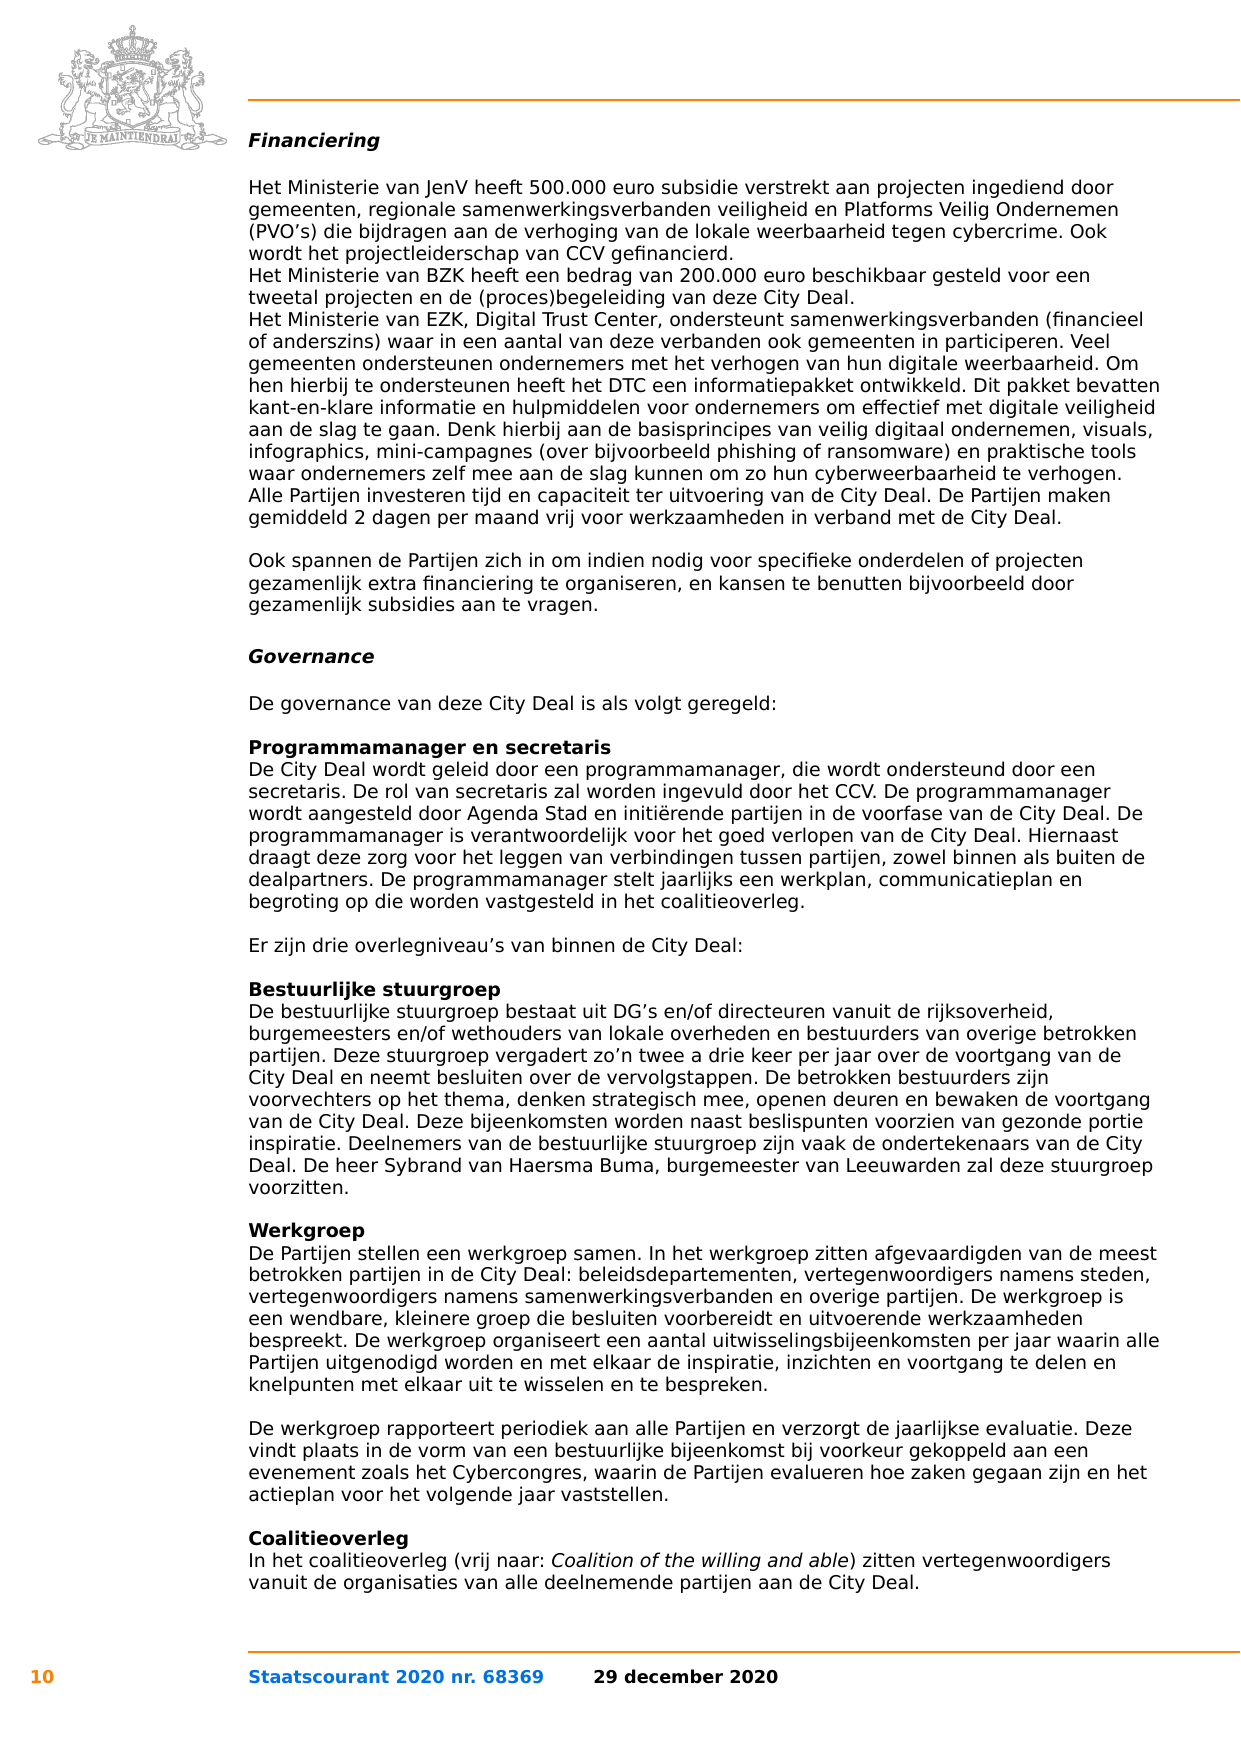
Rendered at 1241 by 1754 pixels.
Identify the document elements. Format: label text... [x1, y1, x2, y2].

text Bestuurlijke stuurgroep [248, 979, 1163, 1001]
text De governance van deze City Deal is als volgt geregeld: [248, 693, 1163, 715]
text De bestuurlijke stuurgroep bestaat uit DG’s en/of directeuren vanuit de rijksoverheid, burgemeesters en/of wethouders van lokale overheden en bestuurders van overige betrokken partijen. Deze stuurgroep vergadert zo’n twee a drie keer per jaar over de voortgang van de City Deal en neemt besluiten over de vervolgstappen. De betrokken bestuurders zijn voorvechters op het thema, denken strategisch mee, openen deuren en bewaken de voortgang van de City Deal. Deze bijeenkomsten worden naast beslispunten voorzien van gezonde portie inspiratie. Deelnemers van de bestuurlijke stuurgroep zijn vaak de ondertekenaars van de City Deal. De heer Sybrand van Haersma Buma, burgemeester van Leeuwarden zal deze stuurgroep voorzitten. [248, 1001, 1163, 1198]
text Alle Partijen investeren tijd en capaciteit ter uitvoering van de City Deal. De Partijen maken gemiddeld 2 dagen per maand vrij voor werkzaamheden in verband met de City Deal. [248, 484, 1163, 528]
text Ook spannen de Partijen zich in om indien nodig voor specifieke onderdelen of projecten gezamenlijk extra financiering te organiseren, en kansen te benutten bijvoorbeeld door gezamenlijk subsidies aan te vragen. [248, 550, 1163, 616]
text Programmamanager en secretaris [248, 737, 1163, 759]
text Het Ministerie van JenV heeft 500.000 euro subsidie verstrekt aan projecten ingediend door gemeenten, regionale samenwerkingsverbanden veiligheid en Platforms Veilig Ondernemen (PVO’s) die bijdragen aan de verhoging van de lokale weerbaarheid tegen cybercrime. Ook wordt het projectleiderschap van CCV gefinancierd. [248, 177, 1163, 265]
text De City Deal wordt geleid door een programmamanager, die wordt ondersteund door een secretaris. De rol van secretaris zal worden ingevuld door het CCV. De programmamanager wordt aangesteld door Agenda Stad en initiërende partijen in de voorfase van de City Deal. De programmamanager is verantwoordelijk voor het goed verlopen van de City Deal. Hiernaast draagt deze zorg voor het leggen van verbindingen tussen partijen, zowel binnen als buiten de dealpartners. De programmamanager stelt jaarlijks een werkplan, communicatieplan en begroting op die worden vastgesteld in het coalitieoverleg. [248, 759, 1163, 913]
text Het Ministerie van EZK, Digital Trust Center, ondersteunt samenwerkingsverbanden (financieel of anderszins) waar in een aantal van deze verbanden ook gemeenten in participeren. Veel gemeenten ondersteunen ondernemers met het verhogen van hun digitale weerbaarheid. Om hen hierbij te ondersteunen heeft het DTC een informatiepakket ontwikkeld. Dit pakket bevatten kant-en-klare informatie en hulpmiddelen voor ondernemers om effectief met digitale veiligheid aan de slag te gaan. Denk hierbij aan de basisprincipes van veilig digitaal ondernemen, visuals, infographics, mini-campagnes (over bijvoorbeeld phishing of ransomware) en praktische tools waar ondernemers zelf mee aan de slag kunnen om zo hun cyberweerbaarheid te verhogen. [248, 309, 1163, 484]
subtitle Governance [248, 646, 1163, 668]
text Er zijn drie overlegniveau’s van binnen de City Deal: [248, 935, 1163, 957]
text De werkgroep rapporteert periodiek aan alle Partijen en verzorgt de jaarlijkse evaluatie. Deze vindt plaats in de vorm van een bestuurlijke bijeenkomst bij voorkeur gekoppeld aan een evenement zoals het Cybercongres, waarin de Partijen evalueren hoe zaken gegaan zijn en het actieplan voor het volgende jaar vaststellen. [248, 1418, 1163, 1506]
text De Partijen stellen een werkgroep samen. In het werkgroep zitten afgevaardigden van de meest betrokken partijen in de City Deal: beleidsdepartementen, vertegenwoordigers namens steden, vertegenwoordigers namens samenwerkingsverbanden en overige partijen. De werkgroep is een wendbare, kleinere groep die besluiten voorbereidt en uitvoerende werkzaamheden bespreekt. De werkgroep organiseert een aantal uitwisselingsbijeenkomsten per jaar waarin alle Partijen uitgenodigd worden en met elkaar de inspiratie, inzichten en voortgang te delen en knelpunten met elkaar uit te wisselen en te bespreken. [248, 1242, 1163, 1396]
text In het coalitieoverleg (vrij naar: Coalition of the willing and able) zitten vertegenwoordigers vanuit de organisaties van alle deelnemende partijen aan de City Deal. [248, 1550, 1163, 1594]
picture [38, 25, 227, 150]
text Werkgroep [248, 1220, 1163, 1242]
text Het Ministerie van BZK heeft een bedrag van 200.000 euro beschikbaar gesteld voor een tweetal projecten en de (proces)begeleiding van deze City Deal. [248, 265, 1163, 309]
subtitle Financiering [248, 130, 1163, 152]
text Coalitieoverleg [248, 1528, 1163, 1550]
